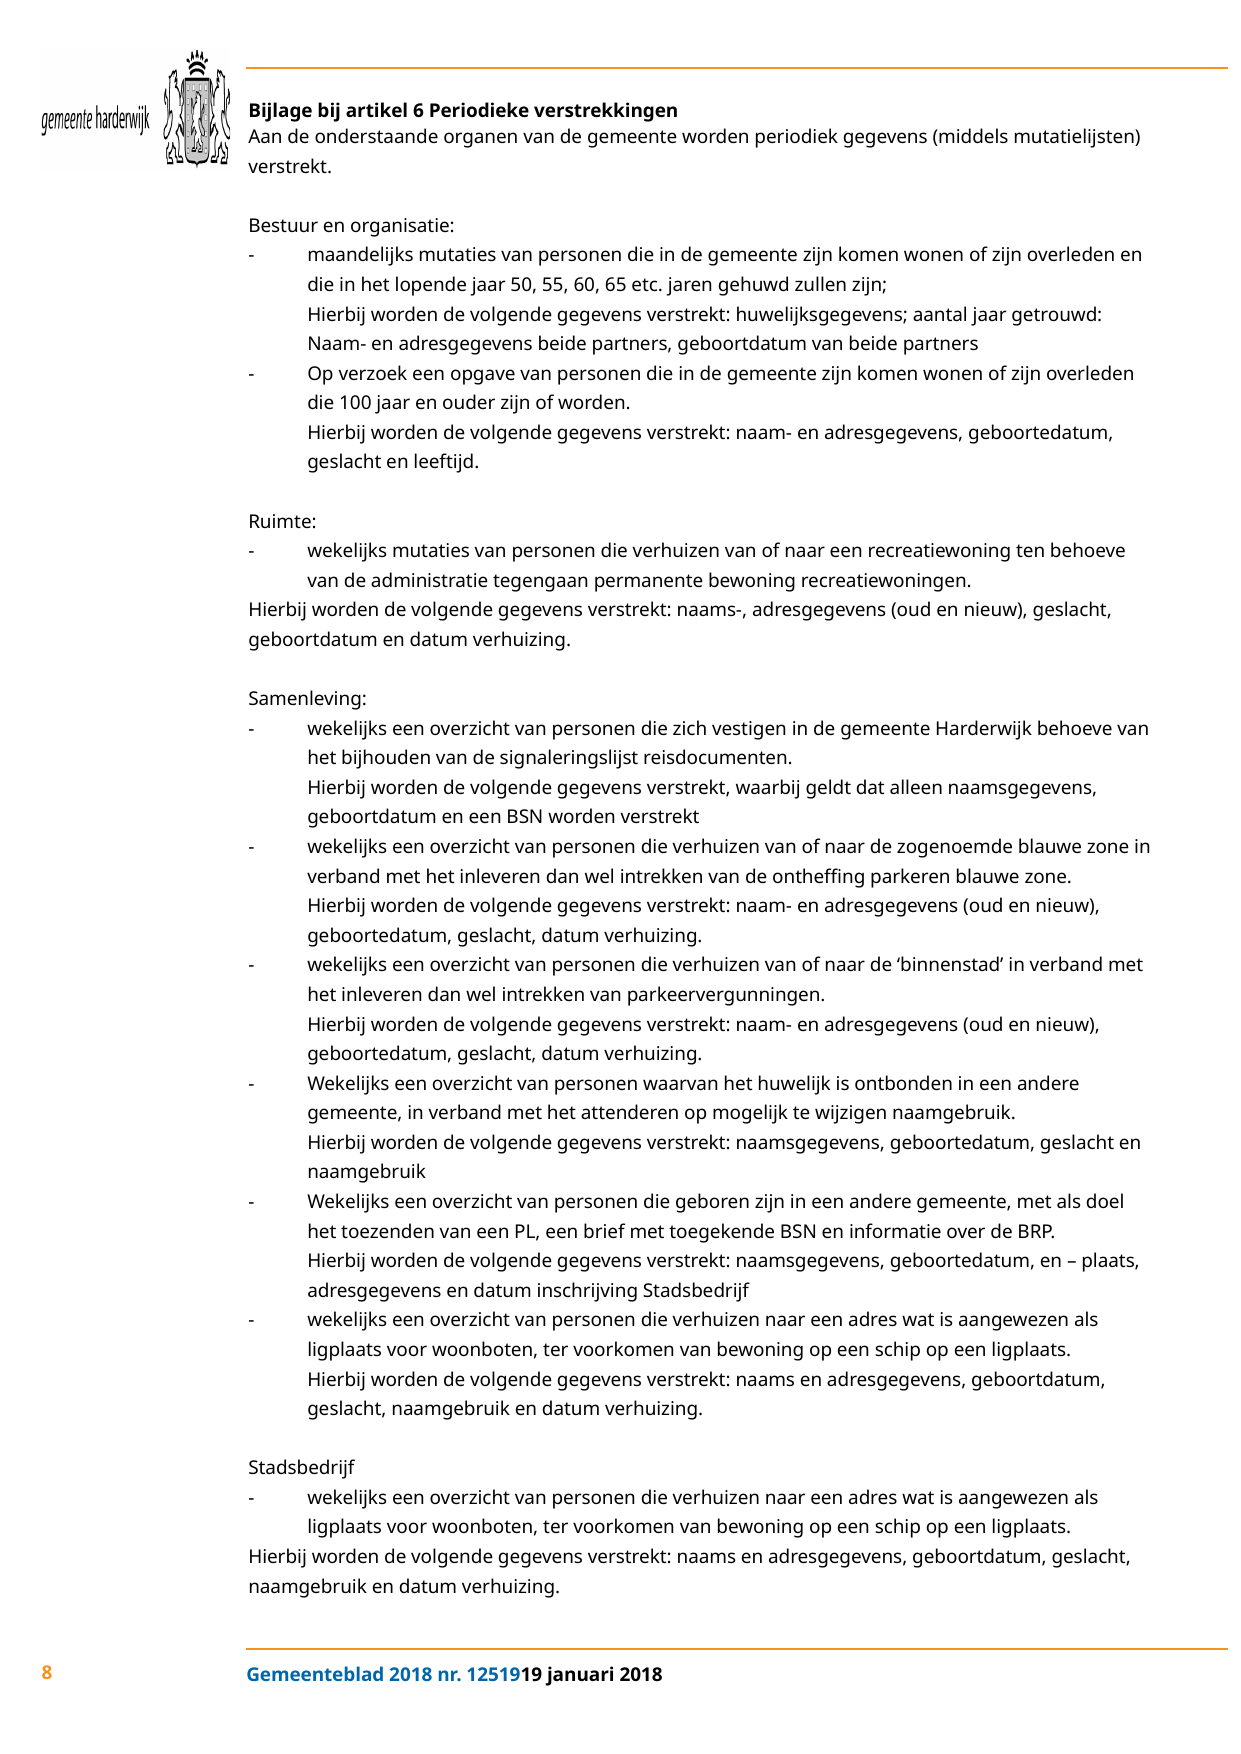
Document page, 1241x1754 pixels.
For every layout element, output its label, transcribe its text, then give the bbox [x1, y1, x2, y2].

text Aan de onderstaande organen van de gemeente worden periodiek gegevens (middels mutatielijsten) verstrekt. [248, 123, 1152, 179]
text Bestuur en organisatie: [248, 212, 1152, 238]
text Hierbij worden de volgende gegevens verstrekt: naams-, adresgegevens (oud en nieuw), geslacht, geboortdatum en datum verhuizing. [248, 597, 1152, 652]
list wekelijks een overzicht van personen die zich vestigen in de gemeente Harderwijk behoeve van het bijhouden van de signaleringslijst reisdocumenten. [248, 715, 1152, 770]
list Hierbij worden de volgende gegevens verstrekt: naamsgegevens, geboortedatum, en – plaats, adresgegevens en datum inschrijving Stadsbedrijf [248, 1247, 1152, 1303]
list Hierbij worden de volgende gegevens verstrekt: naam- en adresgegevens, geboortedatum, geslacht en leeftijd. [248, 419, 1152, 474]
list Hierbij worden de volgende gegevens verstrekt, waarbij geldt dat alleen naamsgegevens, geboortdatum en een BSN worden verstrekt [248, 774, 1152, 829]
list wekelijks mutaties van personen die verhuizen van of naar een recreatiewoning ten behoeve van de administratie tegengaan permanente bewoning recreatiewoningen. [248, 537, 1152, 593]
list Wekelijks een overzicht van personen die geboren zijn in een andere gemeente, met als doel het toezenden van een PL, een brief met toegekende BSN en informatie over de BRP. [248, 1188, 1152, 1244]
text Stadsbedrijf [248, 1454, 1152, 1480]
text Ruimte: [248, 508, 1152, 534]
list Hierbij worden de volgende gegevens verstrekt: naams en adresgegevens, geboortdatum, geslacht, naamgebruik en datum verhuizing. [248, 1366, 1152, 1421]
text Hierbij worden de volgende gegevens verstrekt: naams en adresgegevens, geboortdatum, geslacht, naamgebruik en datum verhuizing. [248, 1543, 1152, 1599]
list Op verzoek een opgave van personen die in de gemeente zijn komen wonen of zijn overleden die 100 jaar en ouder zijn of worden. [248, 360, 1152, 415]
list maandelijks mutaties van personen die in de gemeente zijn komen wonen of zijn overleden en die in het lopende jaar 50, 55, 60, 65 etc. jaren gehuwd zullen zijn; [248, 242, 1152, 297]
list wekelijks een overzicht van personen die verhuizen naar een adres wat is aangewezen als ligplaats voor woonboten, ter voorkomen van bewoning op een schip op een ligplaats. [248, 1307, 1152, 1362]
text Samenleving: [248, 685, 1152, 711]
text Bijlage bij artikel 6 Periodieke verstrekkingen [248, 95, 1152, 123]
list wekelijks een overzicht van personen die verhuizen naar een adres wat is aangewezen als ligplaats voor woonboten, ter voorkomen van bewoning op een schip op een ligplaats. [248, 1484, 1152, 1539]
list wekelijks een overzicht van personen die verhuizen van of naar de ‘binnenstad’ in verband met het inleveren dan wel intrekken van parkeervergunningen. [248, 952, 1152, 1007]
list Wekelijks een overzicht van personen waarvan het huwelijk is ontbonden in een andere gemeente, in verband met het attenderen op mogelijk te wijzigen naamgebruik. [248, 1070, 1152, 1125]
list Hierbij worden de volgende gegevens verstrekt: huwelijksgegevens; aantal jaar getrouwd: Naam- en adresgegevens beide partners, geboortdatum van beide partners [248, 301, 1152, 356]
picture [41, 47, 231, 172]
list Hierbij worden de volgende gegevens verstrekt: naamsgegevens, geboortedatum, geslacht en naamgebruik [248, 1129, 1152, 1184]
list wekelijks een overzicht van personen die verhuizen van of naar de zogenoemde blauwe zone in verband met het inleveren dan wel intrekken van de ontheffing parkeren blauwe zone. [248, 833, 1152, 889]
list Hierbij worden de volgende gegevens verstrekt: naam- en adresgegevens (oud en nieuw), geboortedatum, geslacht, datum verhuizing. [248, 1011, 1152, 1066]
list Hierbij worden de volgende gegevens verstrekt: naam- en adresgegevens (oud en nieuw), geboortedatum, geslacht, datum verhuizing. [248, 892, 1152, 948]
